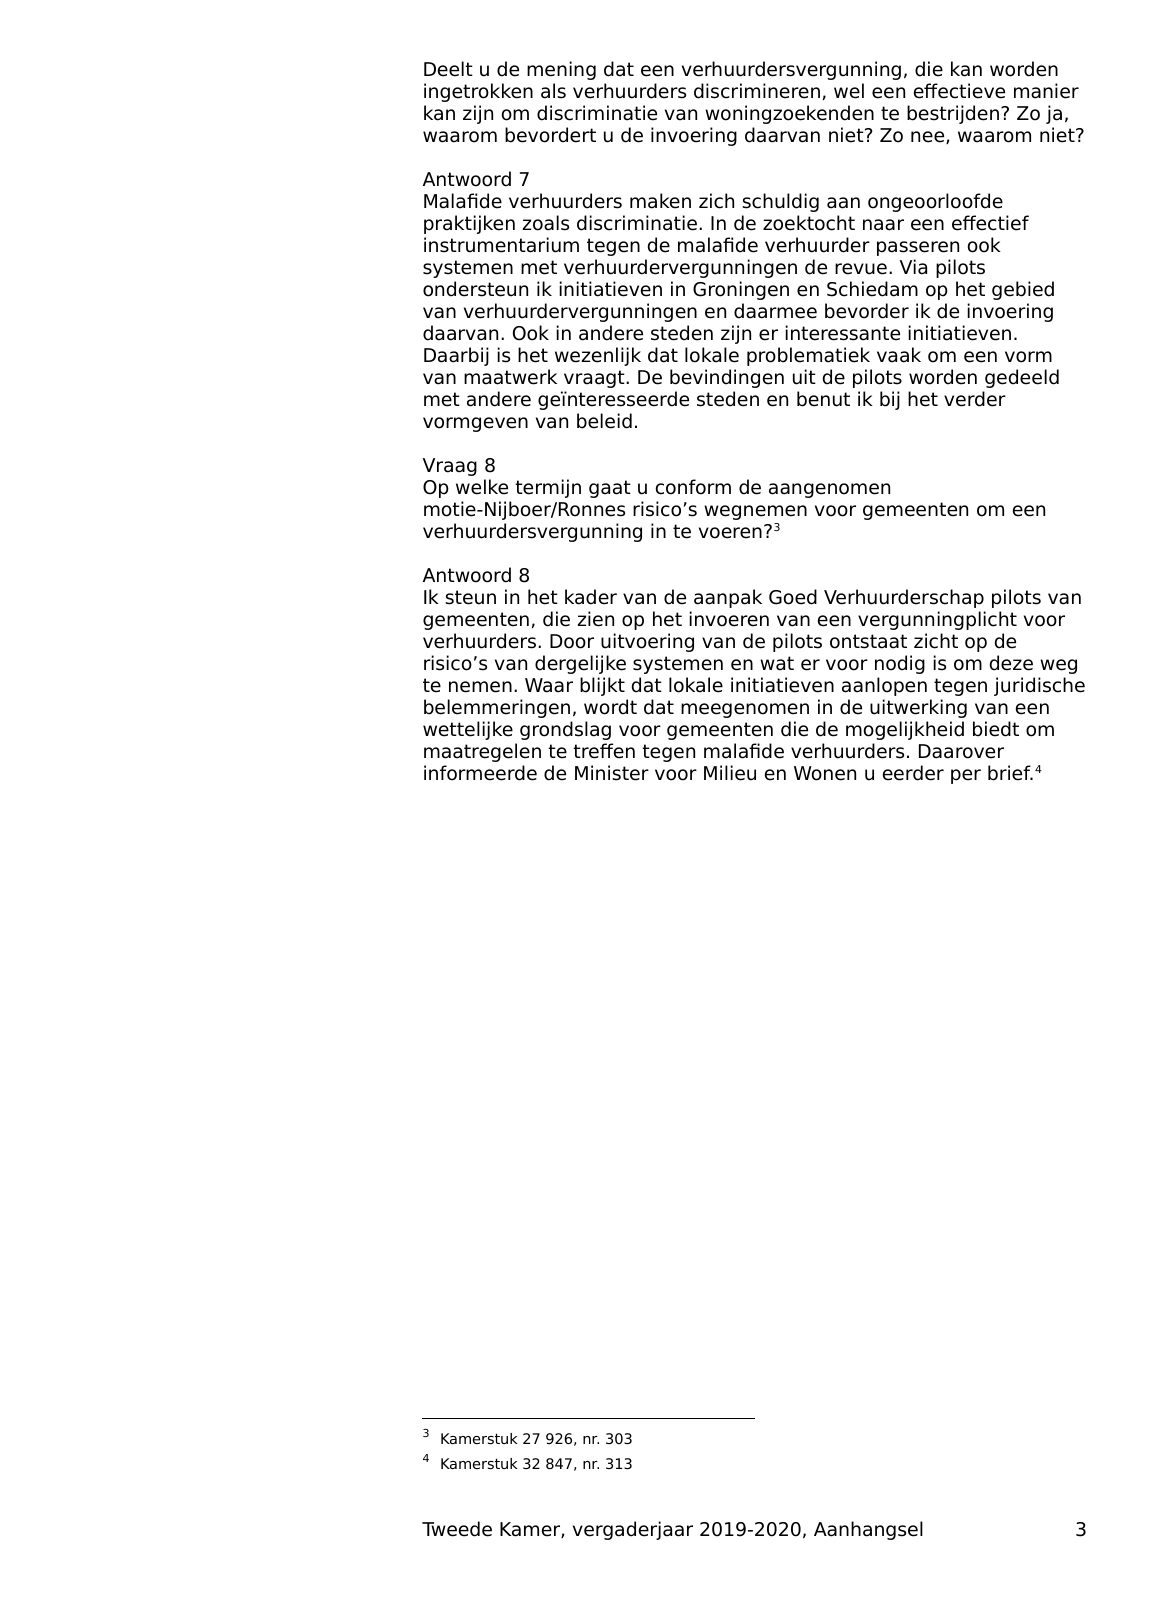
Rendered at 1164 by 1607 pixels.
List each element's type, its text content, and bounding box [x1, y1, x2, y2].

text Malafide verhuurders maken zich schuldig aan ongeoorloofde praktijken zoals discriminatie. In de zoektocht naar een effectief instrumentarium tegen de malafide verhuurder passeren ook systemen met verhuurdervergunningen de revue. Via pilots ondersteun ik initiatieven in Groningen en Schiedam op het gebied van verhuurdervergunningen en daarmee bevorder ik de invoering daarvan. Ook in andere steden zijn er interessante initiatieven. Daarbij is het wezenlijk dat lokale problematiek vaak om een vorm van maatwerk vraagt. De bevindingen uit de pilots worden gedeeld met andere geïnteresseerde steden en benut ik bij het verder vormgeven van beleid. [422, 191, 1087, 433]
text Vraag 8 [422, 455, 1087, 477]
text Ik steun in het kader van de aanpak Goed Verhuurderschap pilots van gemeenten, die zien op het invoeren van een vergunningplicht voor verhuurders. Door uitvoering van de pilots ontstaat zicht op de risico’s van dergelijke systemen en wat er voor nodig is om deze weg te nemen. Waar blijkt dat lokale initiatieven aanlopen tegen juridische belemmeringen, wordt dat meegenomen in de uitwerking van een wettelijke grondslag voor gemeenten die de mogelijkheid biedt om maatregelen te treffen tegen malafide verhuurders. Daarover informeerde de Minister voor Milieu en Wonen u eerder per brief. [422, 587, 1087, 785]
text Antwoord 8 [422, 565, 1087, 587]
text Antwoord 7 [422, 169, 1087, 191]
text Kamerstuk 27 926, nr. 303 [422, 1427, 1087, 1449]
text Op welke termijn gaat u conform de aangenomen motie-Nijboer/Ronnes risico’s wegnemen voor gemeenten om een verhuurdersvergunning in te voeren? [422, 477, 1087, 543]
text Deelt u de mening dat een verhuurdersvergunning, die kan worden ingetrokken als verhuurders discrimineren, wel een effectieve manier kan zijn om discriminatie van woningzoekenden te bestrijden? Zo ja, waarom bevordert u de invoering daarvan niet? Zo nee, waarom niet? [422, 59, 1087, 147]
text Kamerstuk 32 847, nr. 313 [422, 1452, 1087, 1474]
